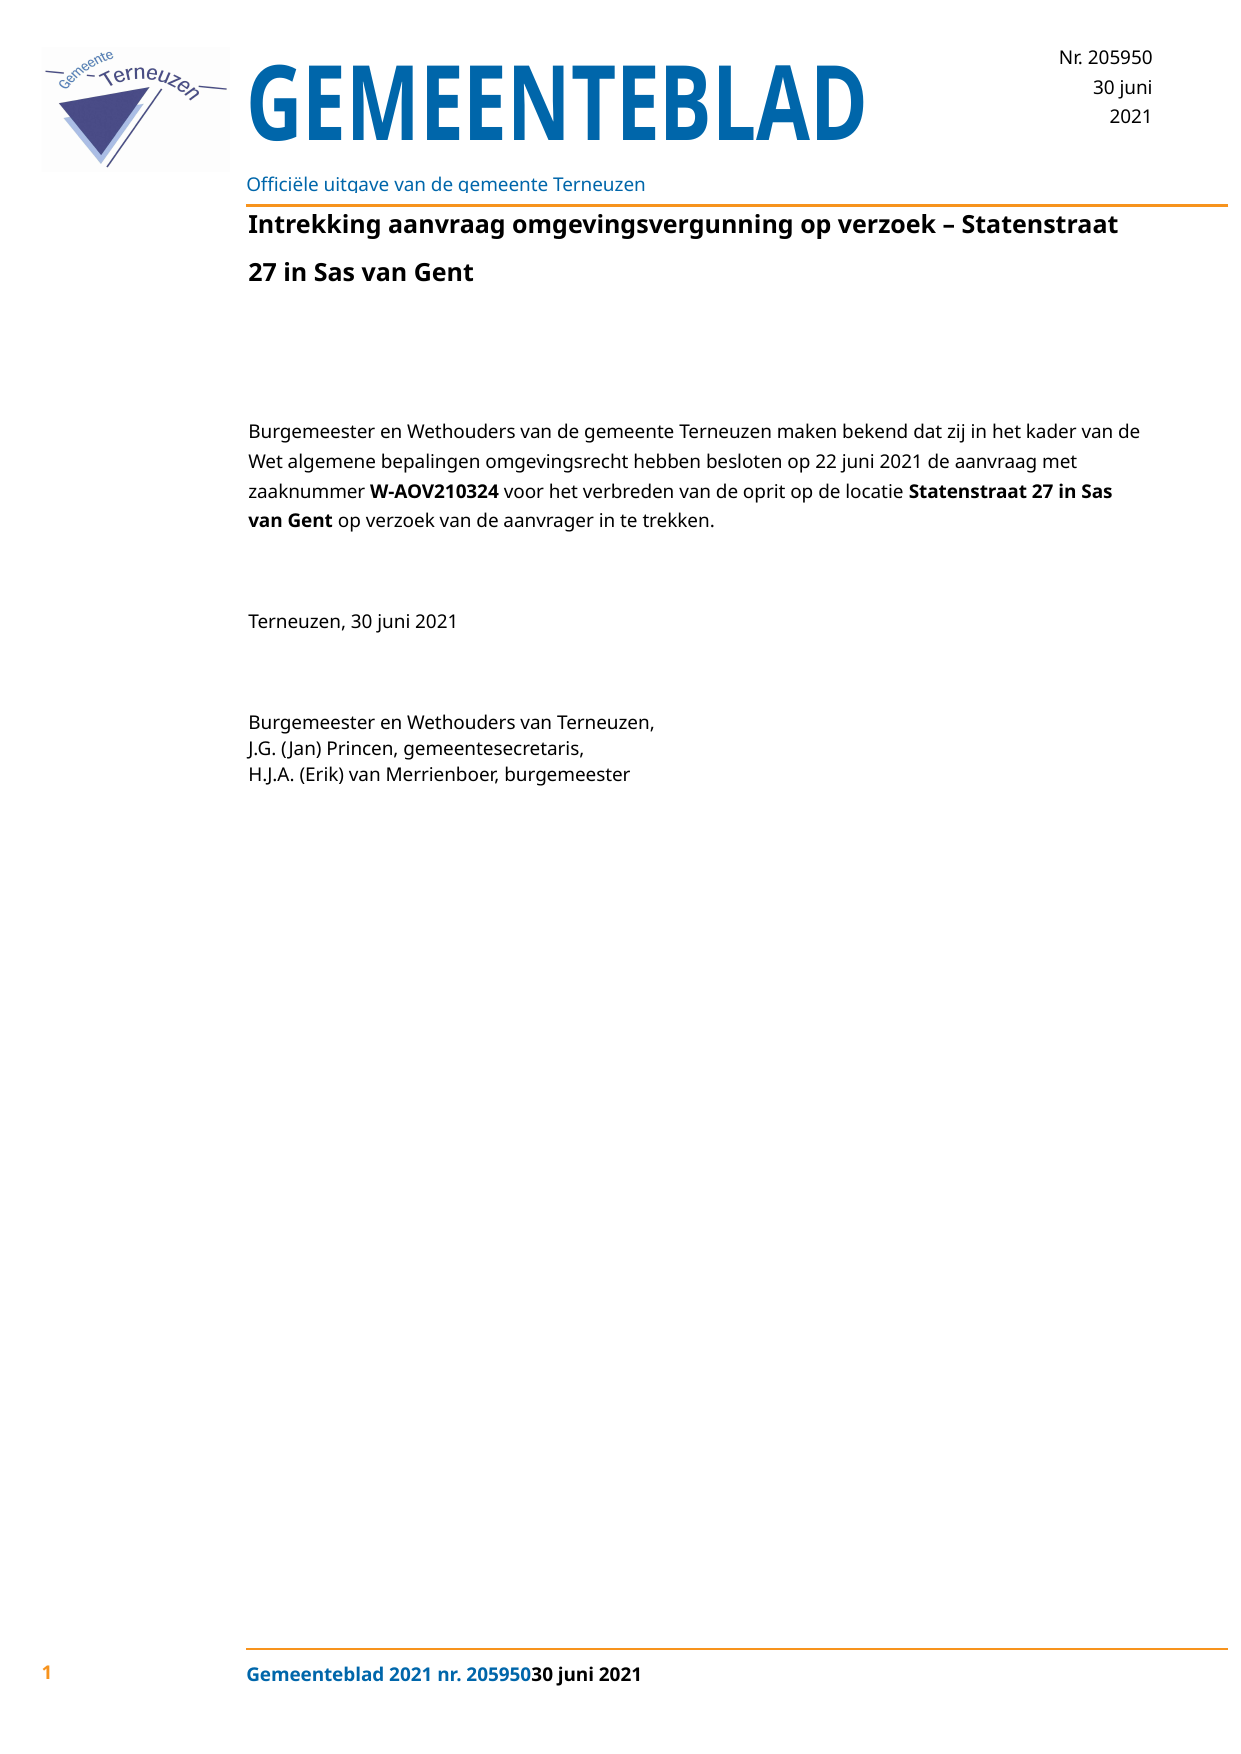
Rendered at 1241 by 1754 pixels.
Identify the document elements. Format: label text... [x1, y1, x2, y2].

table_cell H.J.A. (Erik) van Merrienboer, burgemeester [248, 761, 1152, 786]
text Terneuzen, 30 juni 2021 [248, 608, 1152, 634]
text Intrekking aanvraag omgevingsvergunning op verzoek – Statenstraat 27 in Sas van Gent [248, 207, 1152, 288]
picture [41, 47, 231, 172]
table_cell [700, 786, 1152, 812]
table_cell [248, 786, 700, 812]
table_header Burgemeester en Wethouders van Terneuzen, [248, 709, 1152, 735]
text Burgemeester en Wethouders van de gemeente Terneuzen maken bekend dat zij in het kader van de Wet algemene bepalingen omgevingsrecht hebben besloten op 22 juni 2021 de aanvraag met zaaknummer W-AOV210324 voor het verbreden van de oprit op de locatie Statenstraat 27 in Sas van Gent op verzoek van de aanvrager in te trekken. [248, 419, 1152, 533]
table_cell J.G. (Jan) Princen, gemeentesecretaris, [248, 735, 700, 761]
table_cell [700, 735, 1152, 761]
